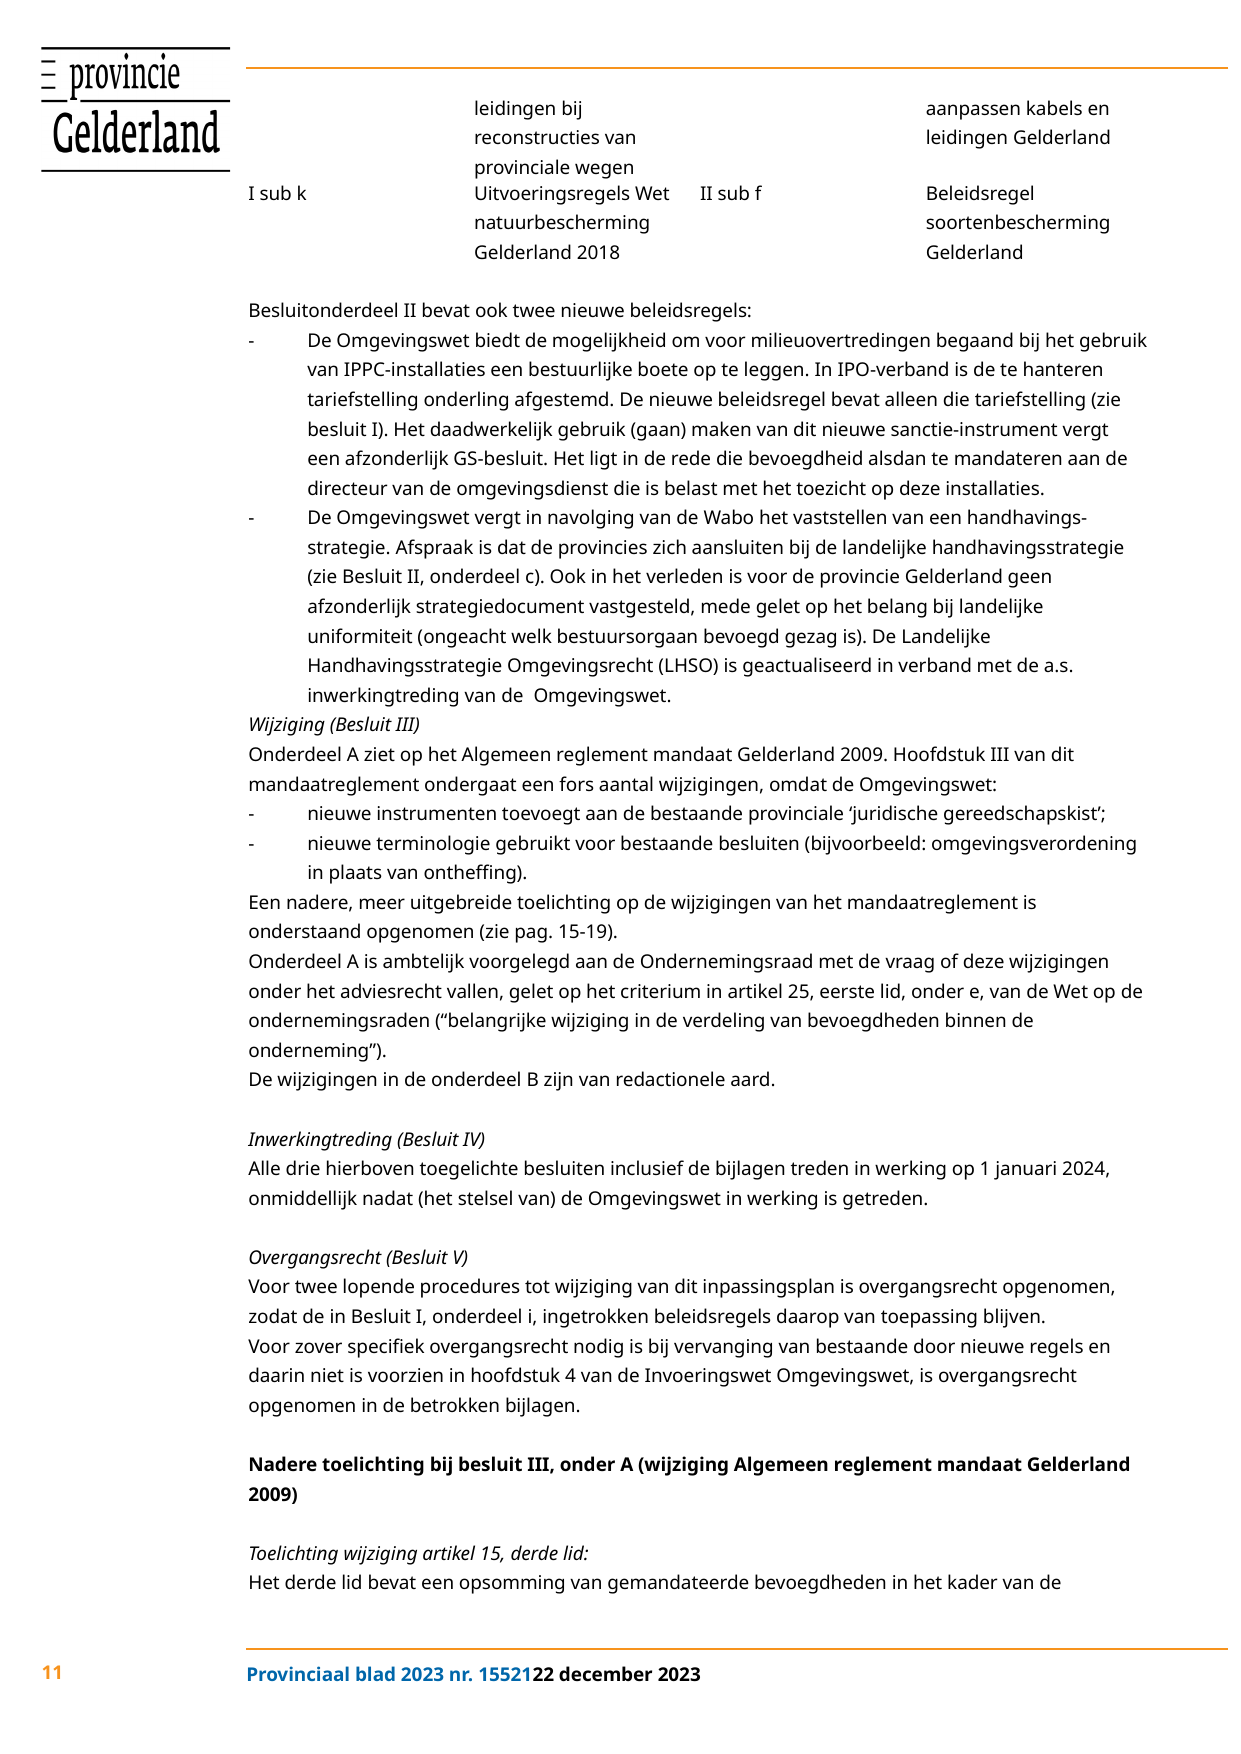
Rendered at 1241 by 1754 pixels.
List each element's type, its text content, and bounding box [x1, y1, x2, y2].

text Onderdeel A is ambtelijk voorgelegd aan de Ondernemingsraad met de vraag of deze wijzigingen onder het adviesrecht vallen, gelet op het criterium in artikel 25, eerste lid, onder e, van de Wet op de ondernemingsraden (“belangrijke wijziging in de verdeling van bevoegdheden binnen de onderneming”). [248, 948, 1152, 1063]
table_cell leidingen bij reconstructies van provinciale wegen [474, 95, 700, 180]
text Een nadere, meer uitgebreide toelichting op de wijzigingen van het mandaatreglement is onderstaand opgenomen (zie pag. 15-19). [248, 889, 1152, 944]
text Alle drie hierboven toegelichte besluiten inclusief de bijlagen treden in werking op 1 januari 2024, onmiddellijk nadat (het stelsel van) de Omgevingswet in werking is getreden. [248, 1155, 1152, 1211]
table_cell aanpassen kabels en leidingen Gelderland [926, 95, 1152, 180]
text Besluitonderdeel II bevat ook twee nieuwe beleidsregels: [248, 297, 1152, 323]
text Voor zover specifiek overgangsrecht nodig is bij vervanging van bestaande door nieuwe regels en daarin niet is voorzien in hoofdstuk 4 van de Invoeringswet Omgevingswet, is overgangsrecht opgenomen in de betrokken bijlagen. [248, 1333, 1152, 1418]
text Toelichting wijziging artikel 15, derde lid: [248, 1540, 1152, 1566]
table_cell I sub k [248, 180, 474, 264]
table_cell II sub f [700, 180, 926, 264]
table_cell [700, 95, 926, 180]
text Inwerkingtreding (Besluit IV) [248, 1126, 1152, 1151]
list nieuwe terminologie gebruikt voor bestaande besluiten (bijvoorbeeld: omgevingsverordening in plaats van ontheffing). [248, 830, 1152, 885]
list nieuwe instrumenten toevoegt aan de bestaande provinciale ‘juridische gereedschapskist’; [248, 800, 1152, 826]
text Het derde lid bevat een opsomming van gemandateerde bevoegdheden in het kader van de [248, 1569, 1152, 1595]
table_cell Beleidsregel soortenbescherming Gelderland [926, 180, 1152, 264]
table_cell [248, 95, 474, 180]
text Wijziging (Besluit III) [248, 712, 1152, 737]
list De Omgevingswet vergt in navolging van de Wabo het vaststellen van een handhavings- strategie. Afspraak is dat de provincies zich aansluiten bij de landelijke handhavingsstrategie (zie Besluit II, onderdeel c). Ook in het verleden is voor de provincie Gelderland geen afzonderlijk strategiedocument vastgesteld, mede gelet op het belang bij landelijke uniformiteit (ongeacht welk bestuursorgaan bevoegd gezag is). De Landelijke Handhavingsstrategie Omgevingsrecht (LHSO) is geactualiseerd in verband met de a.s. inwerkingtreding van de Omgevingswet. [248, 504, 1152, 708]
list De Omgevingswet biedt de mogelijkheid om voor milieuovertredingen begaand bij het gebruik van IPPC-installaties een bestuurlijke boete op te leggen. In IPO-verband is de te hanteren tariefstelling onderling afgestemd. De nieuwe beleidsregel bevat alleen die tariefstelling (zie besluit I). Het daadwerkelijk gebruik (gaan) maken van dit nieuwe sanctie-instrument vergt een afzonderlijk GS-besluit. Het ligt in de rede die bevoegdheid alsdan te mandateren aan de directeur van de omgevingsdienst die is belast met het toezicht op deze installaties. [248, 327, 1152, 501]
picture [41, 47, 231, 172]
table_cell Uitvoeringsregels Wet natuurbescherming Gelderland 2018 [474, 180, 700, 264]
text Overgangsrecht (Besluit V) [248, 1244, 1152, 1270]
text De wijzigingen in de onderdeel B zijn van redactionele aard. [248, 1067, 1152, 1092]
text Voor twee lopende procedures tot wijziging van dit inpassingsplan is overgangsrecht opgenomen, zodat de in Besluit I, onderdeel i, ingetrokken beleidsregels daarop van toepassing blijven. [248, 1274, 1152, 1329]
text Nadere toelichting bij besluit III, onder A (wijziging Algemeen reglement mandaat Gelderland 2009) [248, 1451, 1152, 1506]
text Onderdeel A ziet op het Algemeen reglement mandaat Gelderland 2009. Hoofdstuk III van dit mandaatreglement ondergaat een fors aantal wijzigingen, omdat de Omgevingswet: [248, 741, 1152, 796]
